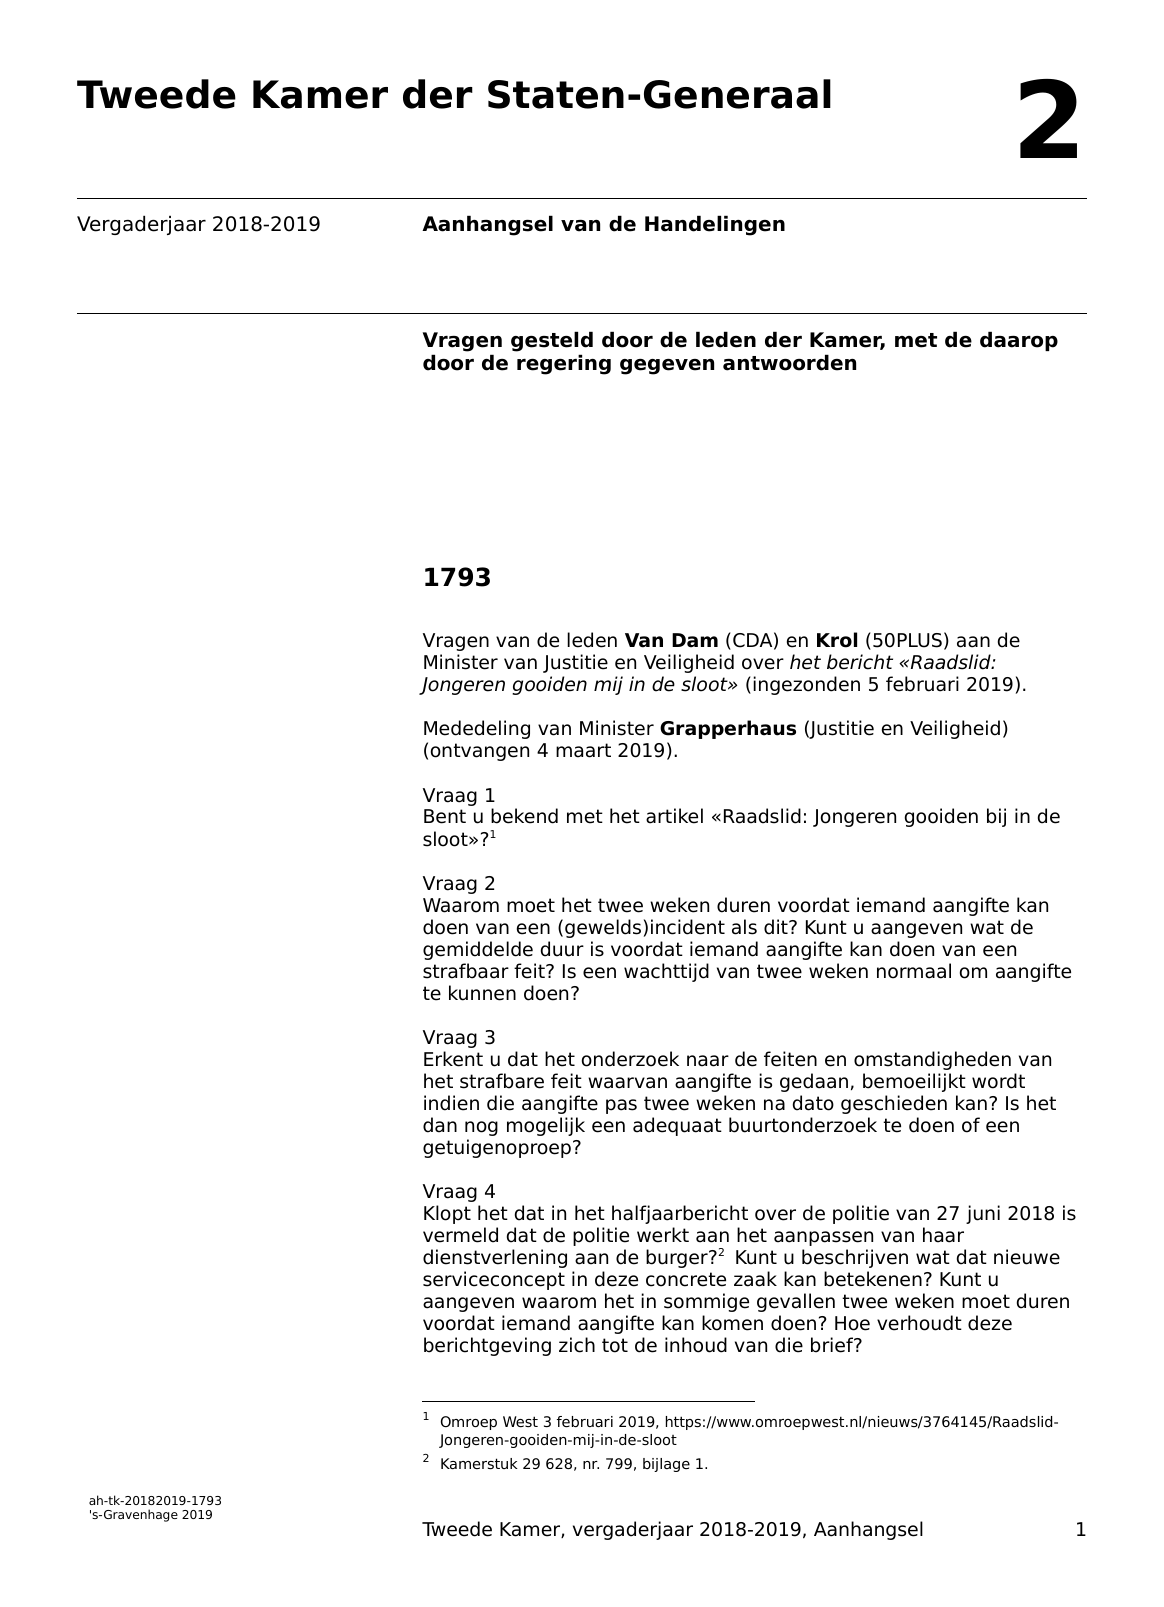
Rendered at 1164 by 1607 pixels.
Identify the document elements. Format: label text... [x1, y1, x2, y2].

text Klopt het dat in het halfjaarbericht over de politie van 27 juni 2018 is vermeld dat de politie werkt aan het aanpassen van haar dienstverlening aan de burger? Kunt u beschrijven wat dat nieuwe serviceconcept in deze concrete zaak kan betekenen? Kunt u aangeven waarom het in sommige gevallen twee weken moet duren voordat iemand aangifte kan komen doen? Hoe verhoudt deze berichtgeving zich tot de inhoud van die brief? [422, 1203, 1087, 1357]
table_cell Vragen gesteld door de leden der Kamer, met de daarop door de regering gegeven antwoorden [422, 314, 1087, 375]
text Vragen van de leden Van Dam (CDA) en Krol (50PLUS) aan de Minister van Justitie en Veiligheid over het bericht «Raadslid: Jongeren gooiden mij in de sloot» (ingezonden 5 februari 2019). [422, 630, 1087, 696]
text Vraag 2 [422, 873, 1087, 894]
text Vraag 3 [422, 1027, 1087, 1049]
table_cell Vergaderjaar 2018-2019 [77, 199, 422, 313]
table_header 2 [886, 59, 1087, 198]
table_cell Aanhangsel van de Handelingen [422, 199, 1087, 313]
text Waarom moet het twee weken duren voordat iemand aangifte kan doen van een (gewelds)incident als dit? Kunt u aangeven wat de gemiddelde duur is voordat iemand aangifte kan doen van een strafbaar feit? Is een wachttijd van twee weken normaal om aangifte te kunnen doen? [422, 894, 1087, 1004]
text Bent u bekend met het artikel «Raadslid: Jongeren gooiden bij in de sloot»? [422, 806, 1087, 850]
text Mededeling van Minister Grapperhaus (Justitie en Veiligheid) (ontvangen 4 maart 2019). [422, 718, 1087, 762]
text Kamerstuk 29 628, nr. 799, bijlage 1. [422, 1452, 1087, 1474]
text Omroep West 3 februari 2019, https://www.omroepwest.nl/nieuws/3764145/Raadslid-Jongeren-gooiden-mij-in-de-sloot [422, 1410, 1087, 1449]
table_header Tweede Kamer der Staten-Generaal [77, 59, 886, 198]
text 's-Gravenhage 2019 [88, 1508, 323, 1522]
text ah-tk-20182019-1793 [88, 1494, 323, 1508]
text 1793 [422, 563, 1087, 592]
text Erkent u dat het onderzoek naar de feiten en omstandigheden van het strafbare feit waarvan aangifte is gedaan, bemoeilijkt wordt indien die aangifte pas twee weken na dato geschieden kan? Is het dan nog mogelijk een adequaat buurtonderzoek te doen of een getuigenoproep? [422, 1049, 1087, 1158]
text Vraag 1 [422, 784, 1087, 806]
text Vraag 4 [422, 1181, 1087, 1203]
table_cell [77, 314, 422, 375]
